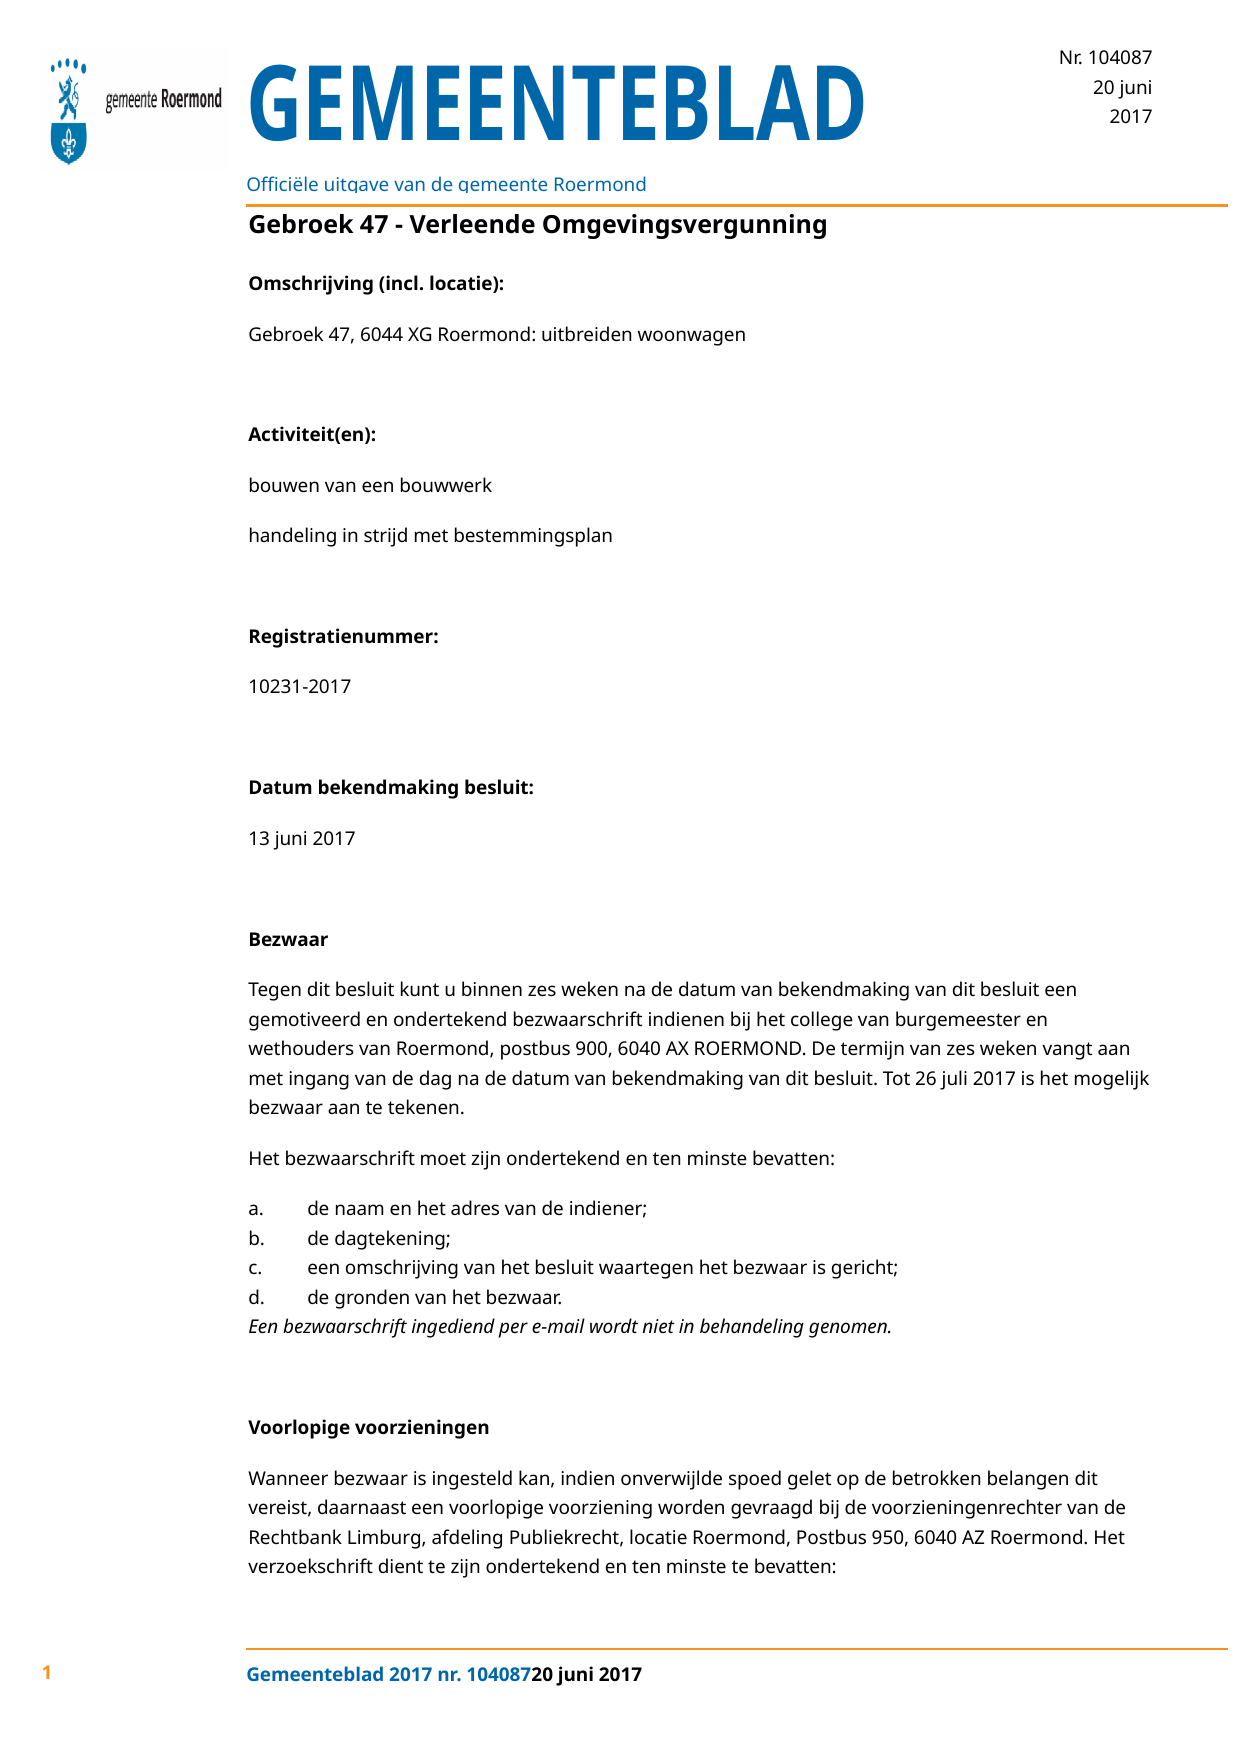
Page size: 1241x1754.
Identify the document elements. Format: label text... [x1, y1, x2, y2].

text bouwen van een bouwwerk [248, 472, 1152, 498]
list de naam en het adres van de indiener; [248, 1195, 1152, 1221]
text Bezwaar [248, 926, 1152, 951]
picture [41, 47, 231, 172]
list een omschrijving van het besluit waartegen het bezwaar is gericht; [248, 1254, 1152, 1280]
text Een bezwaarschrift ingediend per e-mail wordt niet in behandeling genomen. [248, 1314, 1152, 1339]
text 13 juni 2017 [248, 825, 1152, 851]
list de gronden van het bezwaar. [248, 1284, 1152, 1310]
list de dagtekening; [248, 1225, 1152, 1251]
text Registratienummer: [248, 623, 1152, 649]
text Gebroek 47, 6044 XG Roermond: uitbreiden woonwagen [248, 321, 1152, 346]
text Voorlopige voorzieningen [248, 1414, 1152, 1440]
text Activiteit(en): [248, 422, 1152, 447]
text 10231-2017 [248, 674, 1152, 699]
text Tegen dit besluit kunt u binnen zes weken na de datum van bekendmaking van dit besluit een gemotiveerd en ondertekend bezwaarschrift indienen bij het college van burgemeester en wethouders van Roermond, postbus 900, 6040 AX ROERMOND. De termijn van zes weken vangt aan met ingang van de dag na de datum van bekendmaking van dit besluit. Tot 26 juli 2017 is het mogelijk bezwaar aan te tekenen. [248, 976, 1152, 1120]
text Het bezwaarschrift moet zijn ondertekend en ten minste bevatten: [248, 1145, 1152, 1171]
text Datum bekendmaking besluit: [248, 774, 1152, 800]
text Gebroek 47 - Verleende Omgevingsvergunning [248, 207, 1152, 241]
text handeling in strijd met bestemmingsplan [248, 522, 1152, 548]
text Omschrijving (incl. locatie): [248, 270, 1152, 296]
text Wanneer bezwaar is ingesteld kan, indien onverwijlde spoed gelet op de betrokken belangen dit vereist, daarnaast een voorlopige voorziening worden gevraagd bij de voorzieningenrechter van de Rechtbank Limburg, afdeling Publiekrecht, locatie Roermond, Postbus 950, 6040 AZ Roermond. Het verzoekschrift dient te zijn ondertekend en ten minste te bevatten: [248, 1465, 1152, 1579]
